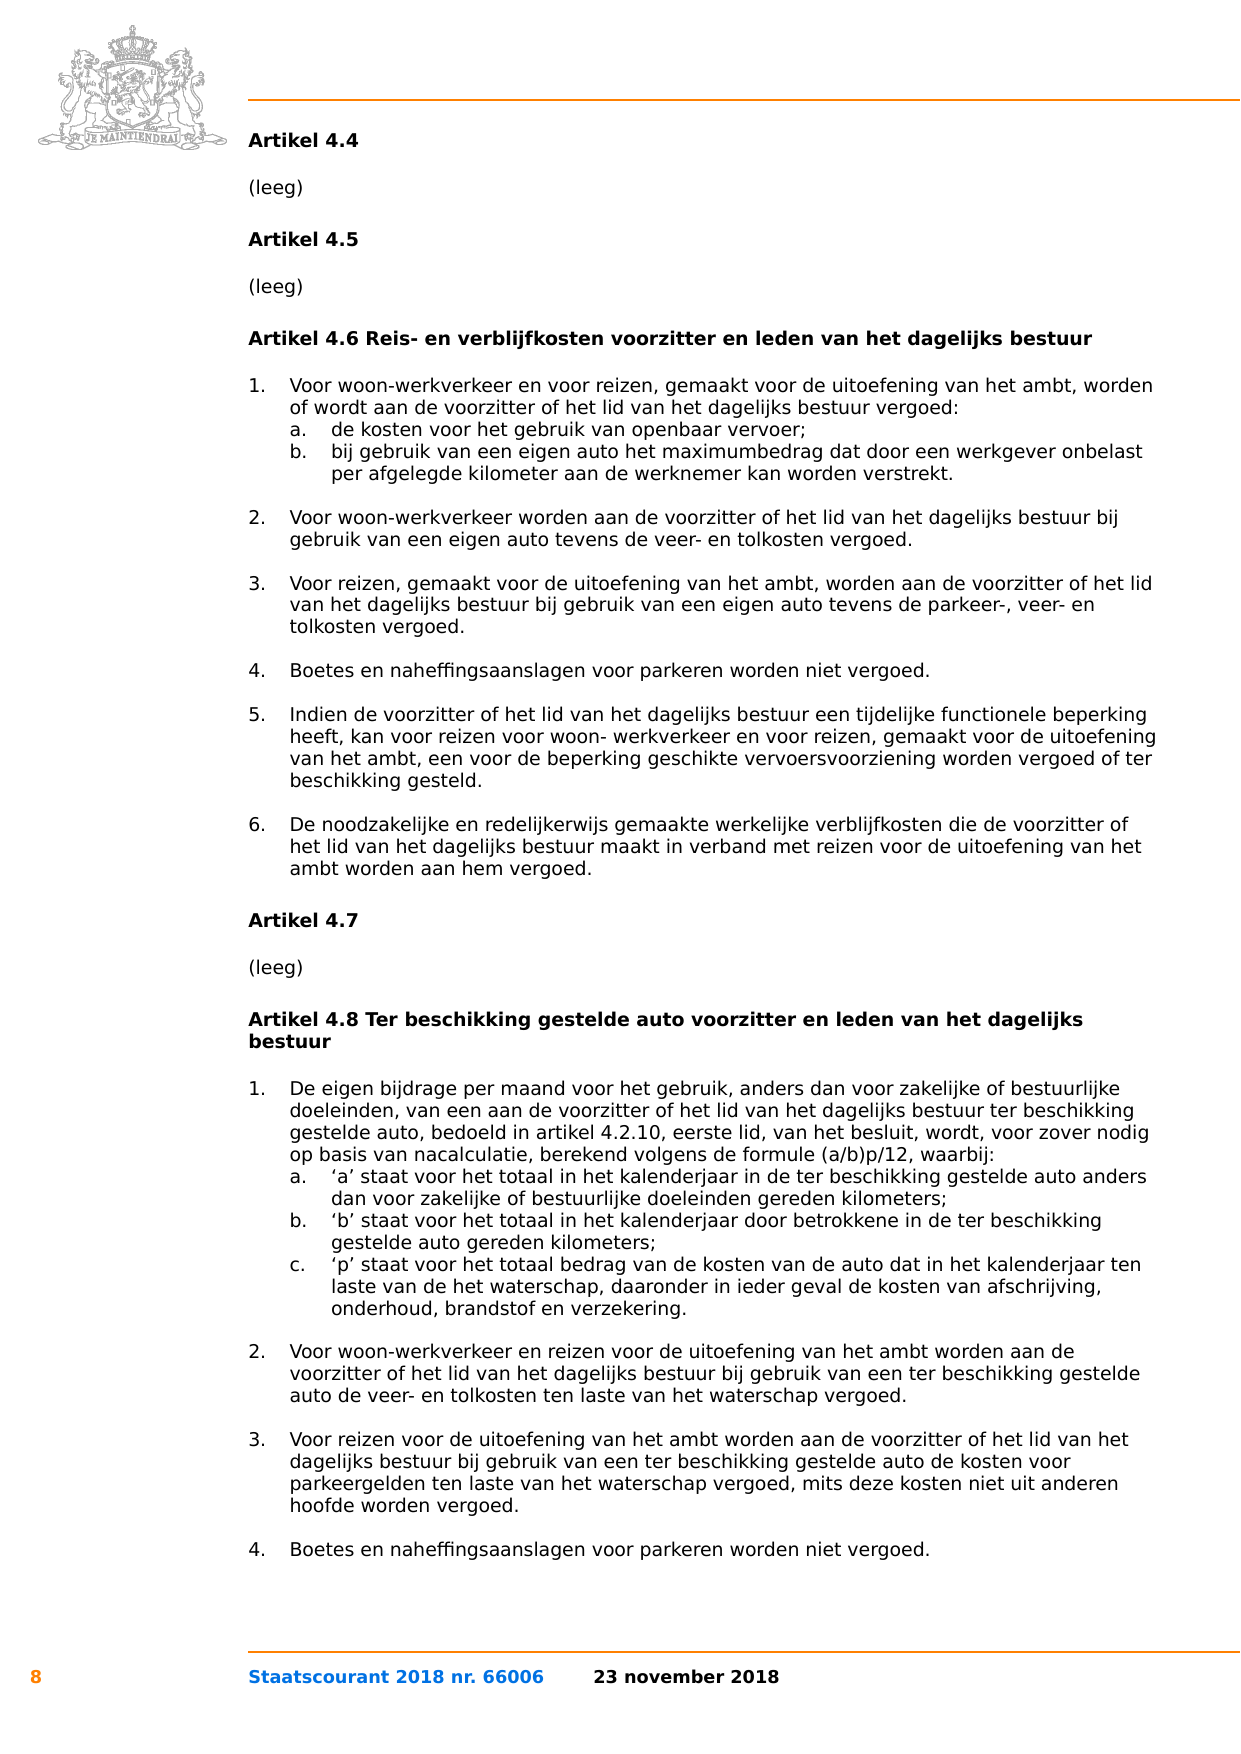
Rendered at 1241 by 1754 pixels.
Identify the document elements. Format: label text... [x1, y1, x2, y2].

text 2. Voor woon-werkverkeer worden aan de voorzitter of het lid van het dagelijks bestuur bij gebruik van een eigen auto tevens de veer- en tolkosten vergoed. [248, 507, 1163, 551]
text (leeg) [248, 276, 1163, 298]
text 4. Boetes en naheffingsaanslagen voor parkeren worden niet vergoed. [248, 1539, 1163, 1561]
subtitle Artikel 4.8 Ter beschikking gestelde auto voorzitter en leden van het dagelijks bestuur [248, 1009, 1163, 1053]
picture [38, 25, 227, 150]
subtitle Artikel 4.4 [248, 130, 1163, 152]
text a. de kosten voor het gebruik van openbaar vervoer; [289, 419, 1163, 441]
text 2. Voor woon-werkverkeer en reizen voor de uitoefening van het ambt worden aan de voorzitter of het lid van het dagelijks bestuur bij gebruik van een ter beschikking gestelde auto de veer- en tolkosten ten laste van het waterschap vergoed. [248, 1341, 1163, 1407]
text (leeg) [248, 177, 1163, 199]
subtitle Artikel 4.7 [248, 910, 1163, 932]
text b. ‘b’ staat voor het totaal in het kalenderjaar door betrokkene in de ter beschikking gestelde auto gereden kilometers; [289, 1209, 1163, 1253]
text (leeg) [248, 957, 1163, 979]
text a. ‘a’ staat voor het totaal in het kalenderjaar in de ter beschikking gestelde auto anders dan voor zakelijke of bestuurlijke doeleinden gereden kilometers; [289, 1166, 1163, 1209]
text 3. Voor reizen voor de uitoefening van het ambt worden aan de voorzitter of het lid van het dagelijks bestuur bij gebruik van een ter beschikking gestelde auto de kosten voor parkeergelden ten laste van het waterschap vergoed, mits deze kosten niet uit anderen hoofde worden vergoed. [248, 1429, 1163, 1517]
text 6. De noodzakelijke en redelijkerwijs gemaakte werkelijke verblijfkosten die de voorzitter of het lid van het dagelijks bestuur maakt in verband met reizen voor de uitoefening van het ambt worden aan hem vergoed. [248, 814, 1163, 880]
subtitle Artikel 4.5 [248, 229, 1163, 251]
text 5. Indien de voorzitter of het lid van het dagelijks bestuur een tijdelijke functionele beperking heeft, kan voor reizen voor woon- werkverkeer en voor reizen, gemaakt voor de uitoefening van het ambt, een voor de beperking geschikte vervoersvoorziening worden vergoed of ter beschikking gesteld. [248, 704, 1163, 792]
text 4. Boetes en naheffingsaanslagen voor parkeren worden niet vergoed. [248, 660, 1163, 682]
text c. ‘p’ staat voor het totaal bedrag van de kosten van de auto dat in het kalenderjaar ten laste van de het waterschap, daaronder in ieder geval de kosten van afschrijving, onderhoud, brandstof en verzekering. [289, 1253, 1163, 1319]
subtitle Artikel 4.6 Reis- en verblijfkosten voorzitter en leden van het dagelijks bestuur [248, 328, 1163, 350]
text b. bij gebruik van een eigen auto het maximumbedrag dat door een werkgever onbelast per afgelegde kilometer aan de werknemer kan worden verstrekt. [289, 441, 1163, 485]
text 3. Voor reizen, gemaakt voor de uitoefening van het ambt, worden aan de voorzitter of het lid van het dagelijks bestuur bij gebruik van een eigen auto tevens de parkeer-, veer- en tolkosten vergoed. [248, 572, 1163, 638]
text 1. De eigen bijdrage per maand voor het gebruik, anders dan voor zakelijke of bestuurlijke doeleinden, van een aan de voorzitter of het lid van het dagelijks bestuur ter beschikking gestelde auto, bedoeld in artikel 4.2.10, eerste lid, van het besluit, wordt, voor zover nodig op basis van nacalculatie, berekend volgens de formule (a/b)p/12, waarbij: [248, 1078, 1163, 1166]
text 1. Voor woon-werkverkeer en voor reizen, gemaakt voor de uitoefening van het ambt, worden of wordt aan de voorzitter of het lid van het dagelijks bestuur vergoed: [248, 375, 1163, 419]
